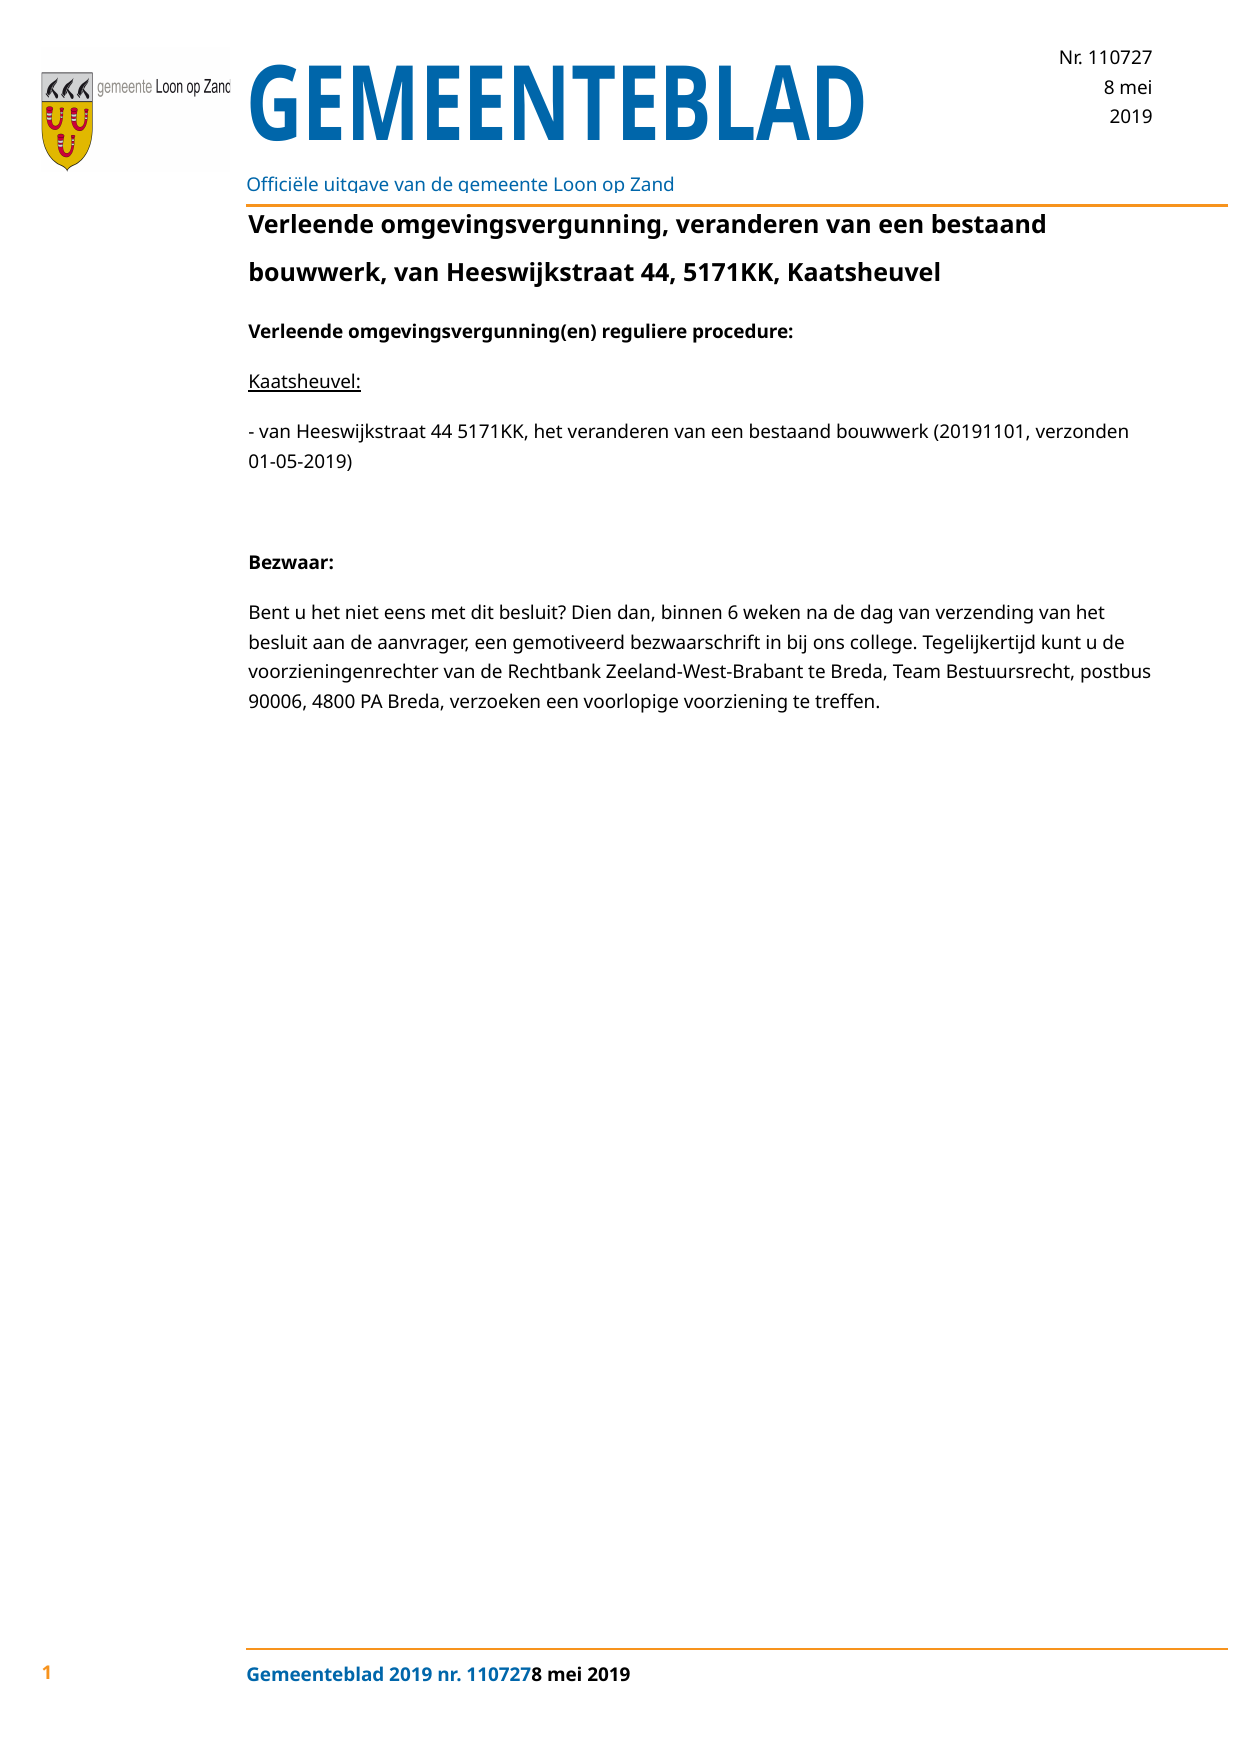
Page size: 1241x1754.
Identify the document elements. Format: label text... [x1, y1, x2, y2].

text Verleende omgevingsvergunning, veranderen van een bestaand bouwwerk, van Heeswijkstraat 44, 5171KK, Kaatsheuvel [248, 207, 1152, 288]
text Bezwaar: [248, 549, 1152, 575]
text - van Heeswijkstraat 44 5171KK, het veranderen van een bestaand bouwwerk (20191101, verzonden 01-05-2019) [248, 419, 1152, 474]
text Verleende omgevingsvergunning(en) reguliere procedure: [248, 318, 1152, 344]
text Bent u het niet eens met dit besluit? Dien dan, binnen 6 weken na de dag van verzending van het besluit aan de aanvrager, een gemotiveerd bezwaarschrift in bij ons college. Tegelijkertijd kunt u de voorzieningenrechter van de Rechtbank Zeeland-West-Brabant te Breda, Team Bestuursrecht, postbus 90006, 4800 PA Breda, verzoeken een voorlopige voorziening te treffen. [248, 599, 1152, 714]
picture [41, 47, 231, 172]
text Kaatsheuvel: [248, 368, 1152, 394]
